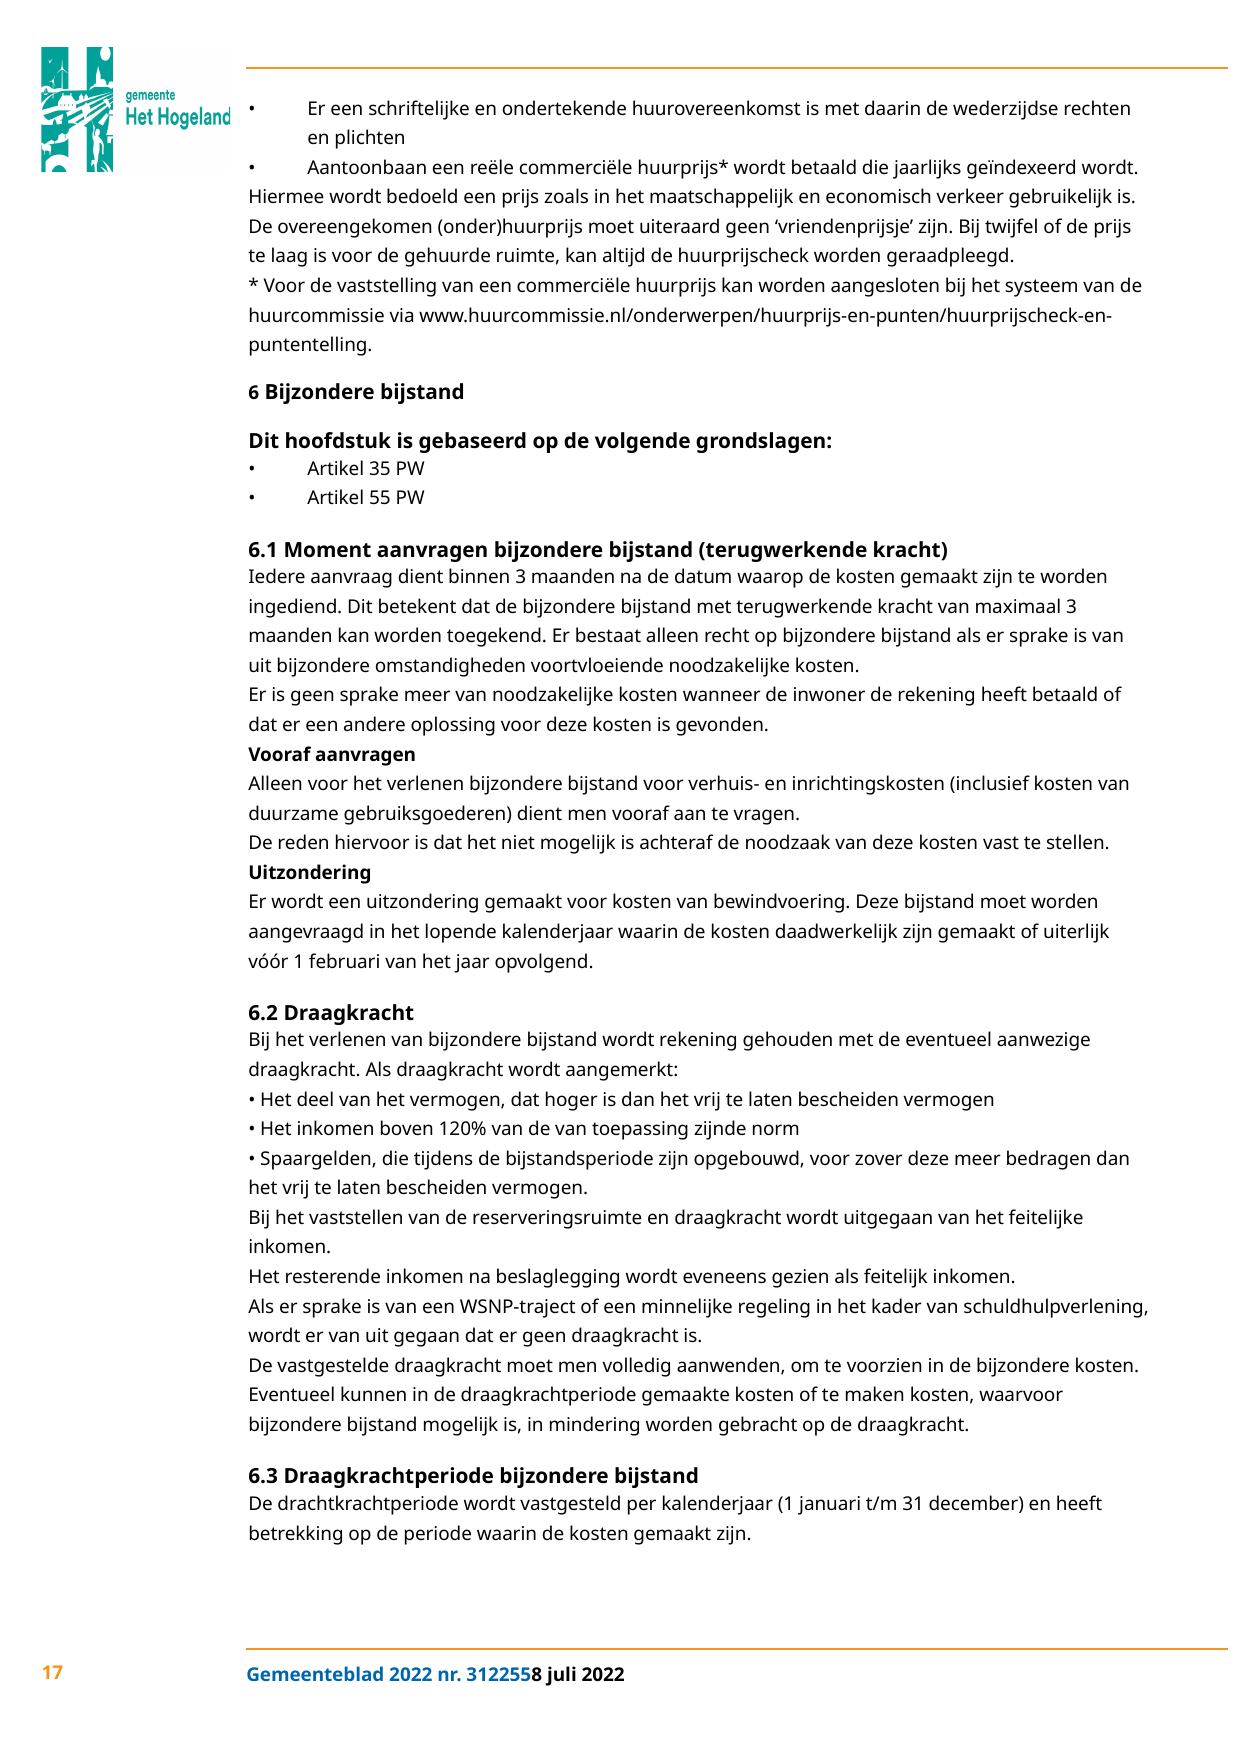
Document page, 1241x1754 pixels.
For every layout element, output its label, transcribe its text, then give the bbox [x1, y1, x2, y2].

text Er is geen sprake meer van noodzakelijke kosten wanneer de inwoner de rekening heeft betaald of dat er een andere oplossing voor deze kosten is gevonden. [248, 682, 1152, 737]
text Het resterende inkomen na beslaglegging wordt eveneens gezien als feitelijk inkomen. [248, 1263, 1152, 1289]
text De reden hiervoor is dat het niet mogelijk is achteraf de noodzaak van deze kosten vast te stellen. [248, 829, 1152, 855]
list Artikel 35 PW [248, 455, 1152, 481]
text 6 Bijzondere bijstand [248, 377, 1152, 406]
text * Voor de vaststelling van een commerciële huurprijs kan worden aangesloten bij het systeem van de huurcommissie via www.huurcommissie.nl/onderwerpen/huurprijs-en-punten/huurprijscheck-en-puntentelling. [248, 272, 1152, 357]
text De vastgestelde draagkracht moet men volledig aanwenden, om te voorzien in de bijzondere kosten. Eventueel kunnen in de draagkrachtperiode gemaakte kosten of te maken kosten, waarvoor bijzondere bijstand mogelijk is, in mindering worden gebracht op de draagkracht. [248, 1352, 1152, 1437]
text Iedere aanvraag dient binnen 3 maanden na de datum waarop de kosten gemaakt zijn te worden ingediend. Dit betekent dat de bijzondere bijstand met terugwerkende kracht van maximaal 3 maanden kan worden toegekend. Er bestaat alleen recht op bijzondere bijstand als er sprake is van uit bijzondere omstandigheden voortvloeiende noodzakelijke kosten. [248, 563, 1152, 678]
text Bij het verlenen van bijzondere bijstand wordt rekening gehouden met de eventueel aanwezige draagkracht. Als draagkracht wordt aangemerkt: [248, 1027, 1152, 1082]
list Artikel 55 PW [248, 484, 1152, 510]
text • Het deel van het vermogen, dat hoger is dan het vrij te laten bescheiden vermogen [248, 1086, 1152, 1112]
text Hiermee wordt bedoeld een prijs zoals in het maatschappelijk en economisch verkeer gebruikelijk is. De overeengekomen (onder)huurprijs moet uiteraard geen ‘vriendenprijsje’ zijn. Bij twijfel of de prijs te laag is voor de gehuurde ruimte, kan altijd de huurprijscheck worden geraadpleegd. [248, 183, 1152, 268]
text De drachtkrachtperiode wordt vastgesteld per kalenderjaar (1 januari t/m 31 december) en heeft betrekking op de periode waarin de kosten gemaakt zijn. [248, 1490, 1152, 1545]
text • Het inkomen boven 120% van de van toepassing zijnde norm [248, 1115, 1152, 1141]
text Bij het vaststellen van de reserveringsruimte en draagkracht wordt uitgegaan van het feitelijke inkomen. [248, 1204, 1152, 1259]
picture [41, 47, 231, 172]
text 6.1 Moment aanvragen bijzondere bijstand (terugwerkende kracht) [248, 535, 1152, 563]
text Vooraf aanvragen [248, 741, 1152, 766]
list Er een schriftelijke en ondertekende huurovereenkomst is met daarin de wederzijdse rechten en plichten [248, 95, 1152, 150]
text 6.3 Draagkrachtperiode bijzondere bijstand [248, 1462, 1152, 1490]
text Dit hoofdstuk is gebaseerd op de volgende grondslagen: [248, 426, 1152, 455]
text Als er sprake is van een WSNP-traject of een minnelijke regeling in het kader van schuldhulpverlening, wordt er van uit gegaan dat er geen draagkracht is. [248, 1293, 1152, 1348]
text 6.2 Draagkracht [248, 998, 1152, 1027]
text Uitzondering [248, 859, 1152, 885]
text Er wordt een uitzondering gemaakt voor kosten van bewindvoering. Deze bijstand moet worden aangevraagd in het lopende kalenderjaar waarin de kosten daadwerkelijk zijn gemaakt of uiterlijk vóór 1 februari van het jaar opvolgend. [248, 889, 1152, 973]
text Alleen voor het verlenen bijzondere bijstand voor verhuis- en inrichtingskosten (inclusief kosten van duurzame gebruiksgoederen) dient men vooraf aan te vragen. [248, 770, 1152, 826]
text • Spaargelden, die tijdens de bijstandsperiode zijn opgebouwd, voor zover deze meer bedragen dan het vrij te laten bescheiden vermogen. [248, 1145, 1152, 1200]
list Aantoonbaan een reële commerciële huurprijs* wordt betaald die jaarlijks geïndexeerd wordt. [248, 154, 1152, 180]
